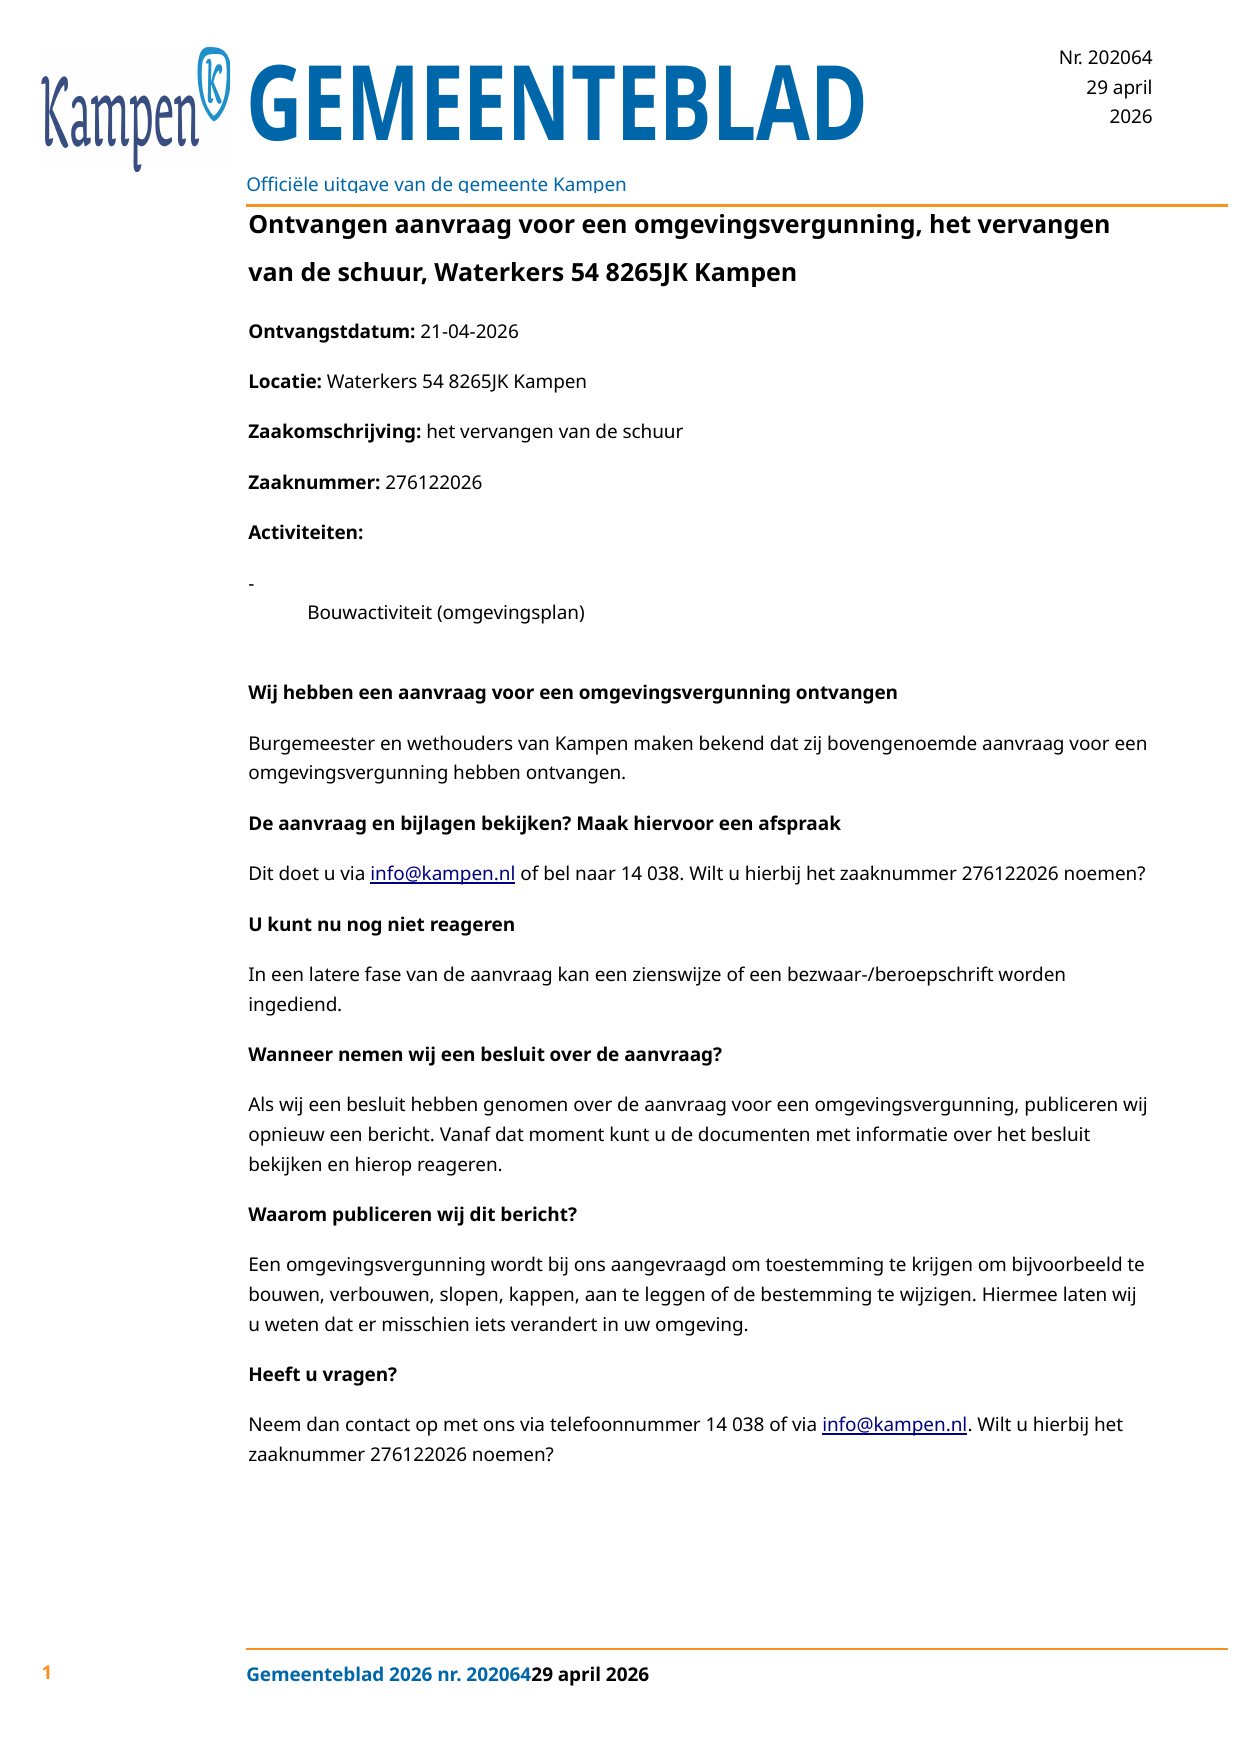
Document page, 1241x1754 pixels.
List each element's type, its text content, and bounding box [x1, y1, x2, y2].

text Locatie: Waterkers 54 8265JK Kampen [248, 368, 1152, 394]
text De aanvraag en bijlagen bekijken? Maak hiervoor een afspraak [248, 810, 1152, 836]
text Ontvangstdatum: 21-04-2026 [248, 318, 1152, 344]
text Heeft u vragen? [248, 1361, 1152, 1387]
text Burgemeester en wethouders van Kampen maken bekend dat zij bovengenoemde aanvraag voor een omgevingsvergunning hebben ontvangen. [248, 730, 1152, 785]
text Ontvangen aanvraag voor een omgevingsvergunning, het vervangen van de schuur, Waterkers 54 8265JK Kampen [248, 207, 1152, 288]
text Neem dan contact op met ons via telefoonnummer 14 038 of via info@kampen.nl. Wilt u hierbij het zaaknummer 276122026 noemen? [248, 1412, 1152, 1467]
text U kunt nu nog niet reageren [248, 911, 1152, 937]
text Wij hebben een aanvraag voor een omgevingsvergunning ontvangen [248, 679, 1152, 705]
text Dit doet u via info@kampen.nl of bel naar 14 038. Wilt u hierbij het zaaknummer 276122026 noemen? [248, 860, 1152, 886]
text Zaakomschrijving: het vervangen van de schuur [248, 419, 1152, 444]
text In een latere fase van de aanvraag kan een zienswijze of een bezwaar-/beroepschrift worden ingediend. [248, 961, 1152, 1017]
picture [41, 47, 231, 172]
text Wanneer nemen wij een besluit over de aanvraag? [248, 1041, 1152, 1067]
list Bouwactiviteit (omgevingsplan) [248, 599, 1152, 625]
text Zaaknummer: 276122026 [248, 469, 1152, 495]
text Waarom publiceren wij dit bericht? [248, 1201, 1152, 1227]
text Een omgevingsvergunning wordt bij ons aangevraagd om toestemming te krijgen om bijvoorbeeld te bouwen, verbouwen, slopen, kappen, aan te leggen of de bestemming te wijzigen. Hiermee laten wij u weten dat er misschien iets verandert in uw omgeving. [248, 1252, 1152, 1337]
text Activiteiten: [248, 519, 1152, 545]
text Als wij een besluit hebben genomen over de aanvraag voor een omgevingsvergunning, publiceren wij opnieuw een bericht. Vanaf dat moment kunt u de documenten met informatie over het besluit bekijken en hierop reageren. [248, 1092, 1152, 1177]
